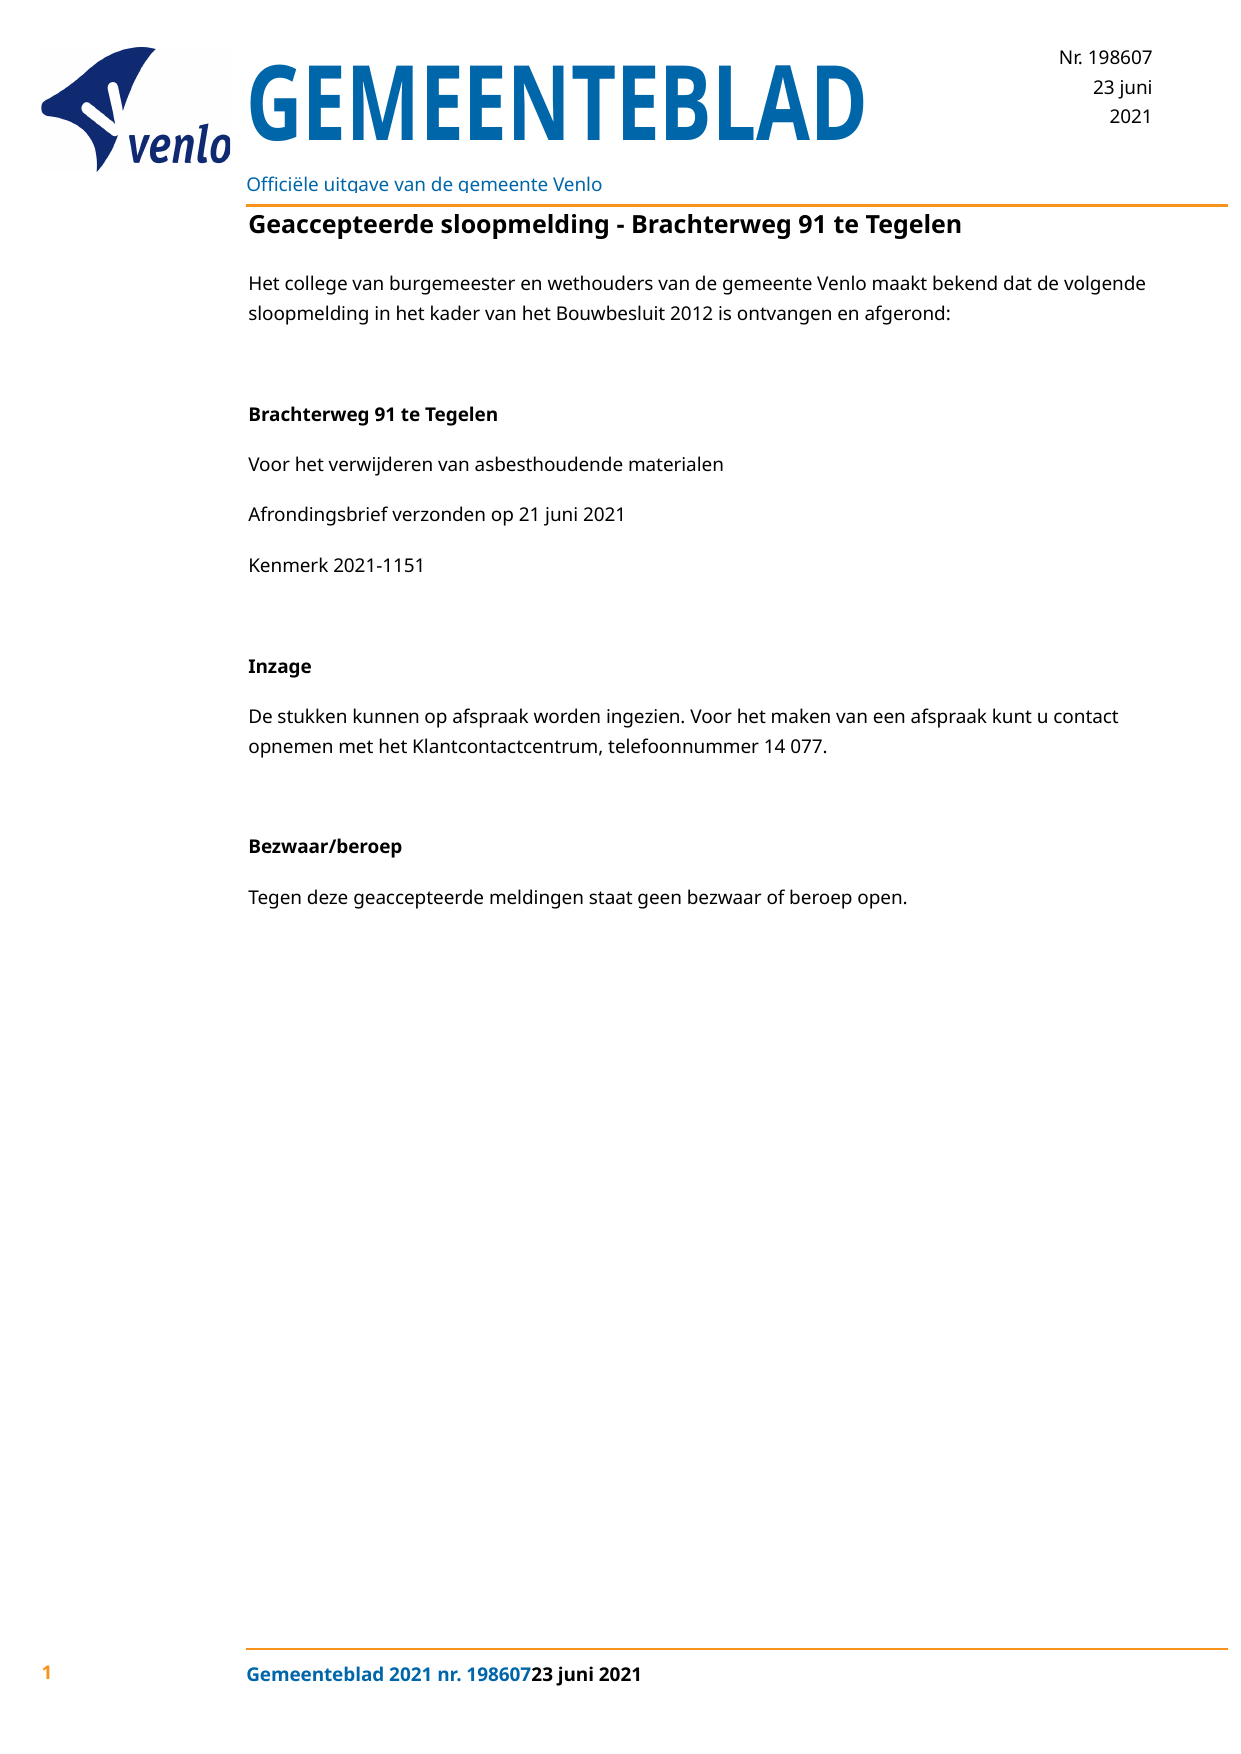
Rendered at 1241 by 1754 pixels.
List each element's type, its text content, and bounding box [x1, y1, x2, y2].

text Kenmerk 2021-1151 [248, 552, 1152, 578]
text Tegen deze geaccepteerde meldingen staat geen bezwaar of beroep open. [248, 884, 1152, 910]
text Afrondingsbrief verzonden op 21 juni 2021 [248, 502, 1152, 527]
text Bezwaar/beroep [248, 834, 1152, 859]
text Het college van burgemeester en wethouders van de gemeente Venlo maakt bekend dat de volgende sloopmelding in het kader van het Bouwbesluit 2012 is ontvangen en afgerond: [248, 270, 1152, 326]
text Inzage [248, 653, 1152, 678]
text De stukken kunnen op afspraak worden ingezien. Voor het maken van een afspraak kunt u contact opnemen met het Klantcontactcentrum, telefoonnummer 14 077. [248, 703, 1152, 758]
text Brachterweg 91 te Tegelen [248, 401, 1152, 426]
text Voor het verwijderen van asbesthoudende materialen [248, 451, 1152, 477]
picture [41, 47, 231, 172]
text Geaccepteerde sloopmelding - Brachterweg 91 te Tegelen [248, 207, 1152, 241]
